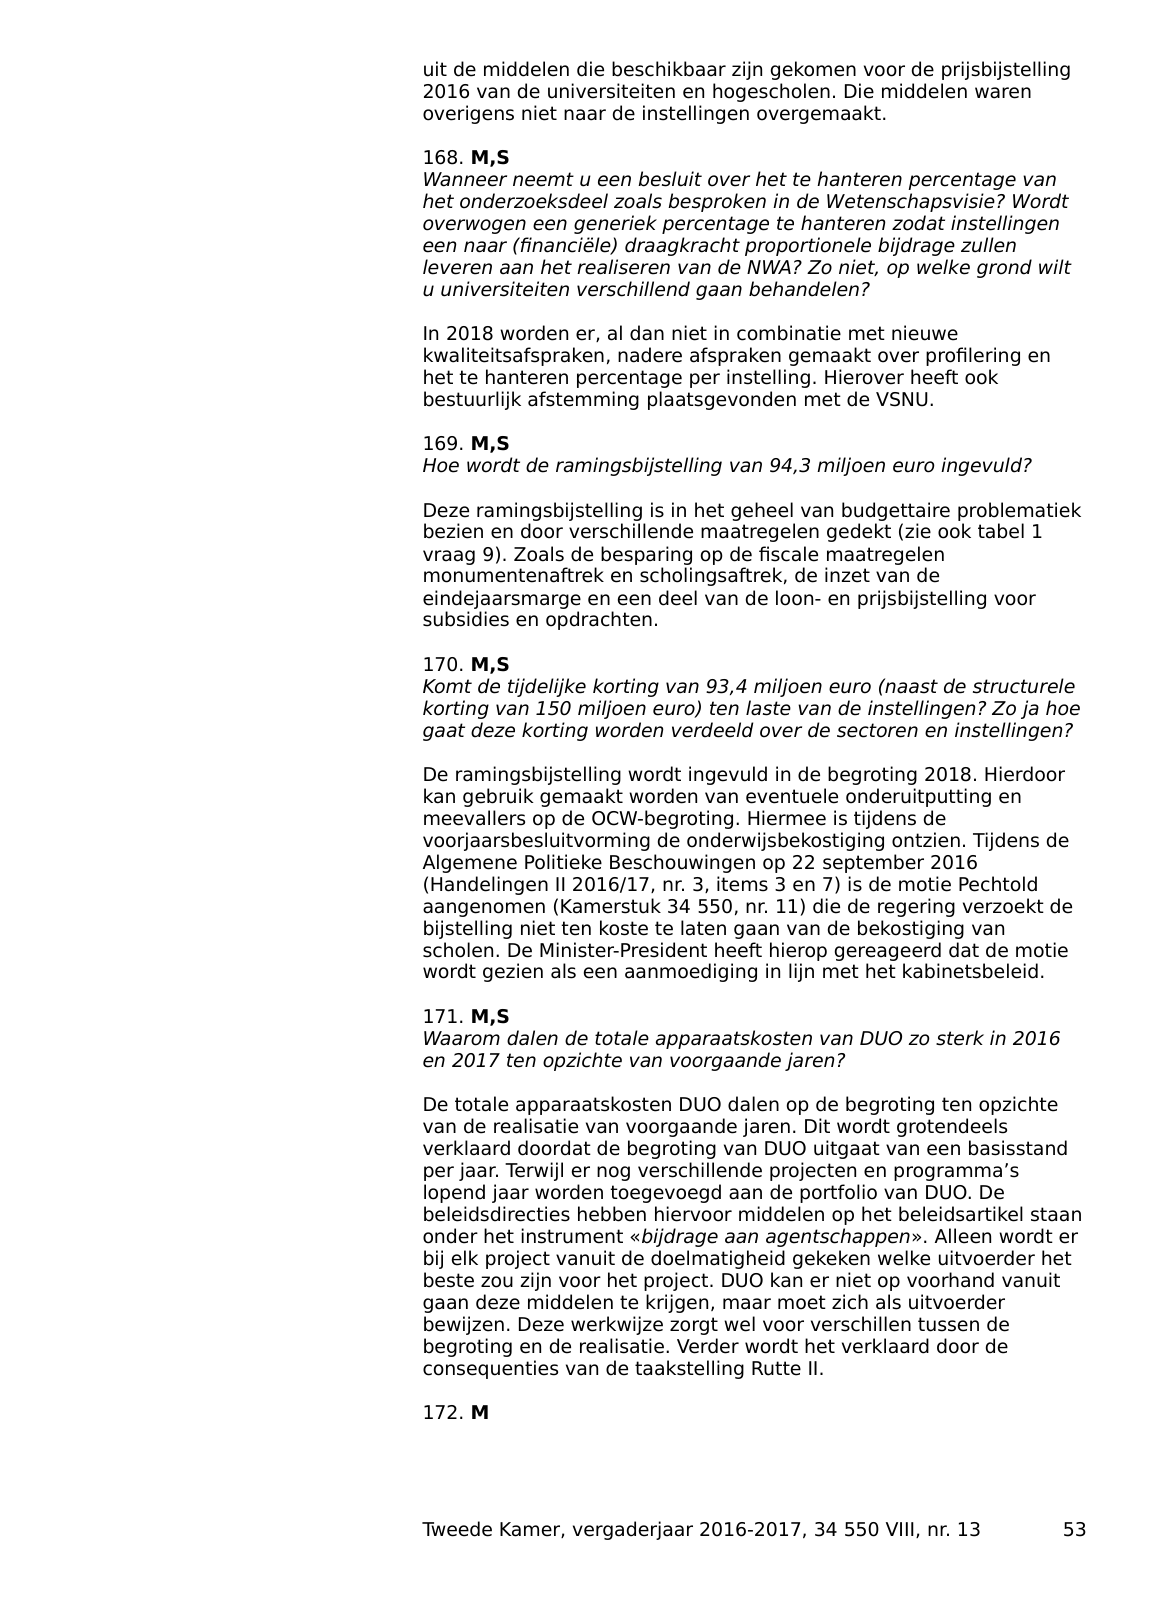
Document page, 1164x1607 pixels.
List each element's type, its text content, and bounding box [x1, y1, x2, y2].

text Deze ramingsbijstelling is in het geheel van budgettaire problematiek bezien en door verschillende maatregelen gedekt (zie ook tabel 1 vraag 9). Zoals de besparing op de fiscale maatregelen monumentenaftrek en scholingsaftrek, de inzet van de eindejaarsmarge en een deel van de loon- en prijsbijstelling voor subsidies en opdrachten. [422, 499, 1087, 631]
text uit de middelen die beschikbaar zijn gekomen voor de prijsbijstelling 2016 van de universiteiten en hogescholen. Die middelen waren overigens niet naar de instellingen overgemaakt. [422, 59, 1087, 125]
text 168. M,S [422, 147, 1087, 169]
text 170. M,S [422, 653, 1087, 676]
text De totale apparaatskosten DUO dalen op de begroting ten opzichte van de realisatie van voorgaande jaren. Dit wordt grotendeels verklaard doordat de begroting van DUO uitgaat van een basisstand per jaar. Terwijl er nog verschillende projecten en programma’s lopend jaar worden toegevoegd aan de portfolio van DUO. De beleidsdirecties hebben hiervoor middelen op het beleidsartikel staan onder het instrument «bijdrage aan agentschappen». Alleen wordt er bij elk project vanuit de doelmatigheid gekeken welke uitvoerder het beste zou zijn voor het project. DUO kan er niet op voorhand vanuit gaan deze middelen te krijgen, maar moet zich als uitvoerder bewijzen. Deze werkwijze zorgt wel voor verschillen tussen de begroting en de realisatie. Verder wordt het verklaard door de consequenties van de taakstelling Rutte II. [422, 1094, 1087, 1379]
text Komt de tijdelijke korting van 93,4 miljoen euro (naast de structurele korting van 150 miljoen euro) ten laste van de instellingen? Zo ja hoe gaat deze korting worden verdeeld over de sectoren en instellingen? [422, 676, 1087, 741]
text Waarom dalen de totale apparaatskosten van DUO zo sterk in 2016 en 2017 ten opzichte van voorgaande jaren? [422, 1028, 1087, 1072]
text De ramingsbijstelling wordt ingevuld in de begroting 2018. Hierdoor kan gebruik gemaakt worden van eventuele onderuitputting en meevallers op de OCW-begroting. Hiermee is tijdens de voorjaarsbesluitvorming de onderwijsbekostiging ontzien. Tijdens de Algemene Politieke Beschouwingen op 22 september 2016 (Handelingen II 2016/17, nr. 3, items 3 en 7) is de motie Pechtold aangenomen (Kamerstuk 34 550, nr. 11) die de regering verzoekt de bijstelling niet ten koste te laten gaan van de bekostiging van scholen. De Minister-President heeft hierop gereageerd dat de motie wordt gezien als een aanmoediging in lijn met het kabinetsbeleid. [422, 764, 1087, 983]
text 172. M [422, 1402, 1087, 1424]
text 169. M,S [422, 433, 1087, 455]
text In 2018 worden er, al dan niet in combinatie met nieuwe kwaliteitsafspraken, nadere afspraken gemaakt over profilering en het te hanteren percentage per instelling. Hierover heeft ook bestuurlijk afstemming plaatsgevonden met de VSNU. [422, 323, 1087, 411]
text 171. M,S [422, 1006, 1087, 1028]
text Wanneer neemt u een besluit over het te hanteren percentage van het onderzoeksdeel zoals besproken in de Wetenschapsvisie? Wordt overwogen een generiek percentage te hanteren zodat instellingen een naar (financiële) draagkracht proportionele bijdrage zullen leveren aan het realiseren van de NWA? Zo niet, op welke grond wilt u universiteiten verschillend gaan behandelen? [422, 169, 1087, 301]
text Hoe wordt de ramingsbijstelling van 94,3 miljoen euro ingevuld? [422, 455, 1087, 477]
